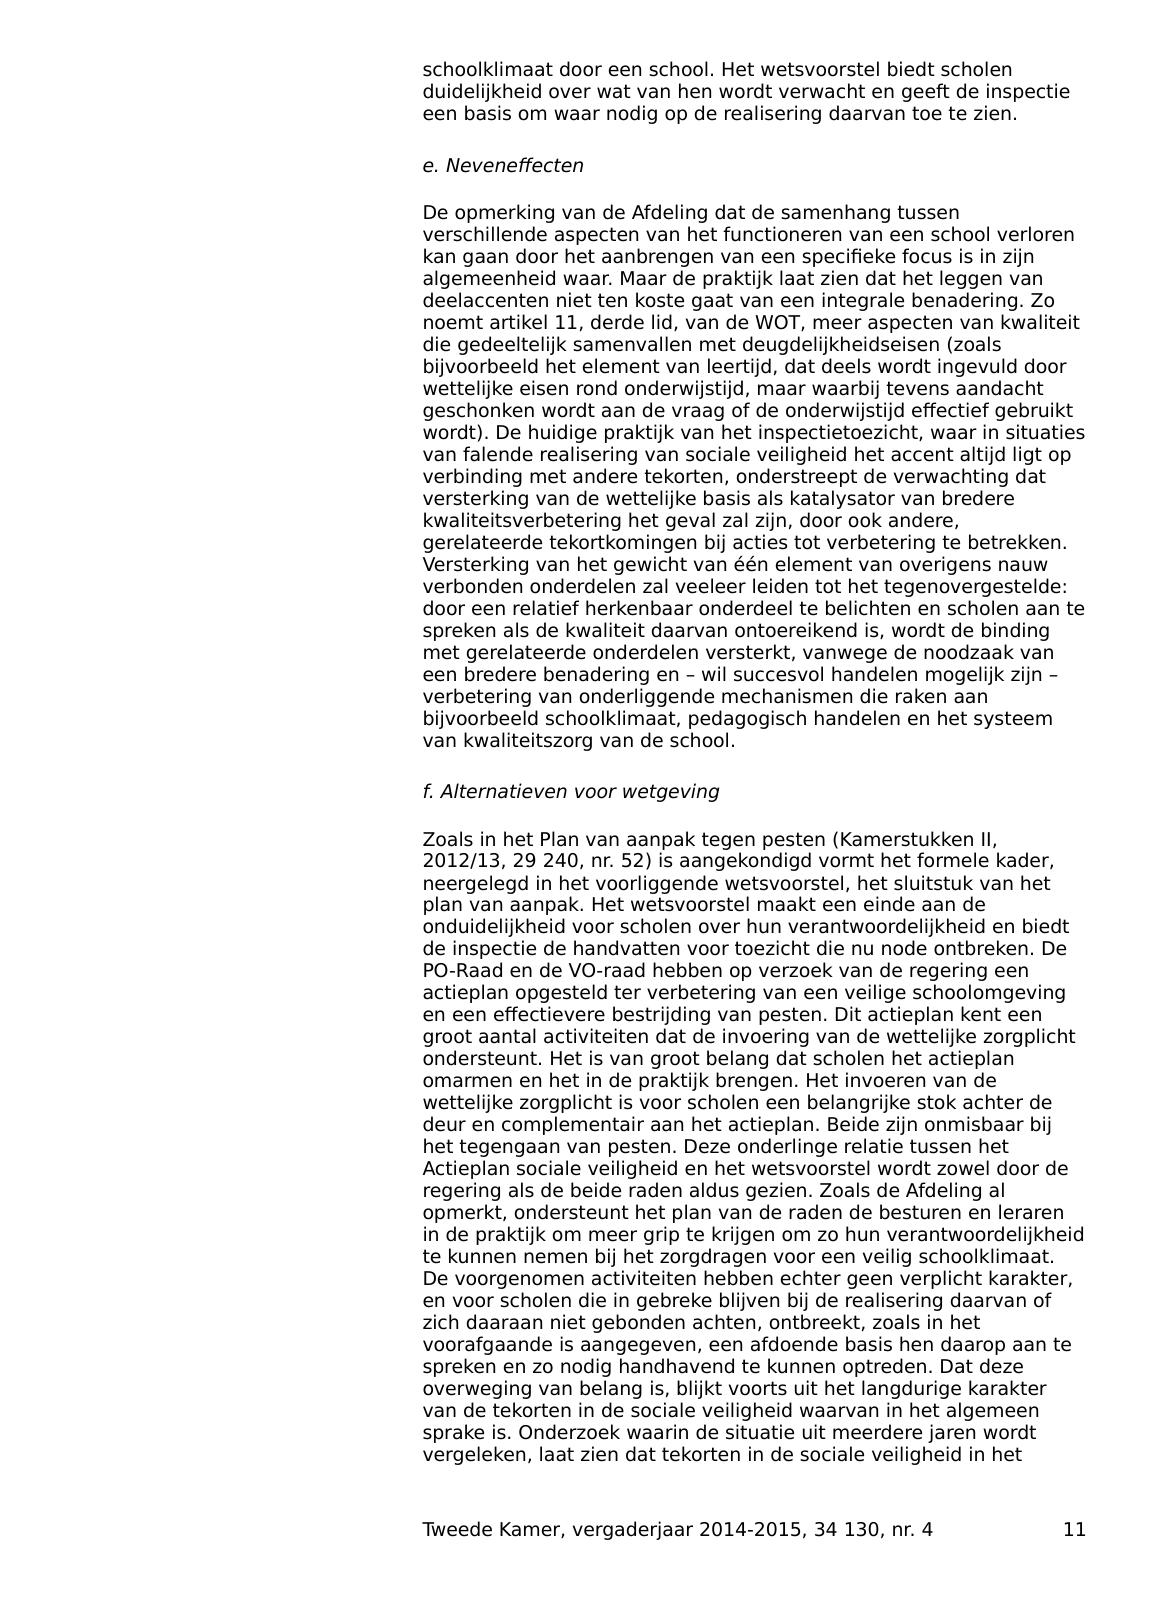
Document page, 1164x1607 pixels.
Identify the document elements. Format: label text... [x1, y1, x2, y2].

text Zoals in het Plan van aanpak tegen pesten (Kamerstukken II, 2012/13, 29 240, nr. 52) is aangekondigd vormt het formele kader, neergelegd in het voorliggende wetsvoorstel, het sluitstuk van het plan van aanpak. Het wetsvoorstel maakt een einde aan de onduidelijkheid voor scholen over hun verantwoordelijkheid en biedt de inspectie de handvatten voor toezicht die nu node ontbreken. De PO-Raad en de VO-raad hebben op verzoek van de regering een actieplan opgesteld ter verbetering van een veilige schoolomgeving en een effectievere bestrijding van pesten. Dit actieplan kent een groot aantal activiteiten dat de invoering van de wettelijke zorgplicht ondersteunt. Het is van groot belang dat scholen het actieplan omarmen en het in de praktijk brengen. Het invoeren van de wettelijke zorgplicht is voor scholen een belangrijke stok achter de deur en complementair aan het actieplan. Beide zijn onmisbaar bij het tegengaan van pesten. Deze onderlinge relatie tussen het Actieplan sociale veiligheid en het wetsvoorstel wordt zowel door de regering als de beide raden aldus gezien. Zoals de Afdeling al opmerkt, ondersteunt het plan van de raden de besturen en leraren in de praktijk om meer grip te krijgen om zo hun verantwoordelijkheid te kunnen nemen bij het zorgdragen voor een veilig schoolklimaat. De voorgenomen activiteiten hebben echter geen verplicht karakter, en voor scholen die in gebreke blijven bij de realisering daarvan of zich daaraan niet gebonden achten, ontbreekt, zoals in het voorafgaande is aangegeven, een afdoende basis hen daarop aan te spreken en zo nodig handhavend te kunnen optreden. Dat deze overweging van belang is, blijkt voorts uit het langdurige karakter van de tekorten in de sociale veiligheid waarvan in het algemeen sprake is. Onderzoek waarin de situatie uit meerdere jaren wordt vergeleken, laat zien dat tekorten in de sociale veiligheid in het [422, 828, 1087, 1466]
subtitle f. Alternatieven voor wetgeving [422, 781, 1087, 803]
text schoolklimaat door een school. Het wetsvoorstel biedt scholen duidelijkheid over wat van hen wordt verwacht en geeft de inspectie een basis om waar nodig op de realisering daarvan toe te zien. [422, 59, 1087, 125]
text De opmerking van de Afdeling dat de samenhang tussen verschillende aspecten van het functioneren van een school verloren kan gaan door het aanbrengen van een specifieke focus is in zijn algemeenheid waar. Maar de praktijk laat zien dat het leggen van deelaccenten niet ten koste gaat van een integrale benadering. Zo noemt artikel 11, derde lid, van de WOT, meer aspecten van kwaliteit die gedeeltelijk samenvallen met deugdelijkheidseisen (zoals bijvoorbeeld het element van leertijd, dat deels wordt ingevuld door wettelijke eisen rond onderwijstijd, maar waarbij tevens aandacht geschonken wordt aan de vraag of de onderwijstijd effectief gebruikt wordt). De huidige praktijk van het inspectietoezicht, waar in situaties van falende realisering van sociale veiligheid het accent altijd ligt op verbinding met andere tekorten, onderstreept de verwachting dat versterking van de wettelijke basis als katalysator van bredere kwaliteitsverbetering het geval zal zijn, door ook andere, gerelateerde tekortkomingen bij acties tot verbetering te betrekken. Versterking van het gewicht van één element van overigens nauw verbonden onderdelen zal veeleer leiden tot het tegenovergestelde: door een relatief herkenbaar onderdeel te belichten en scholen aan te spreken als de kwaliteit daarvan ontoereikend is, wordt de binding met gerelateerde onderdelen versterkt, vanwege de noodzaak van een bredere benadering en – wil succesvol handelen mogelijk zijn – verbetering van onderliggende mechanismen die raken aan bijvoorbeeld schoolklimaat, pedagogisch handelen en het systeem van kwaliteitszorg van de school. [422, 202, 1087, 751]
subtitle e. Neveneffecten [422, 155, 1087, 177]
